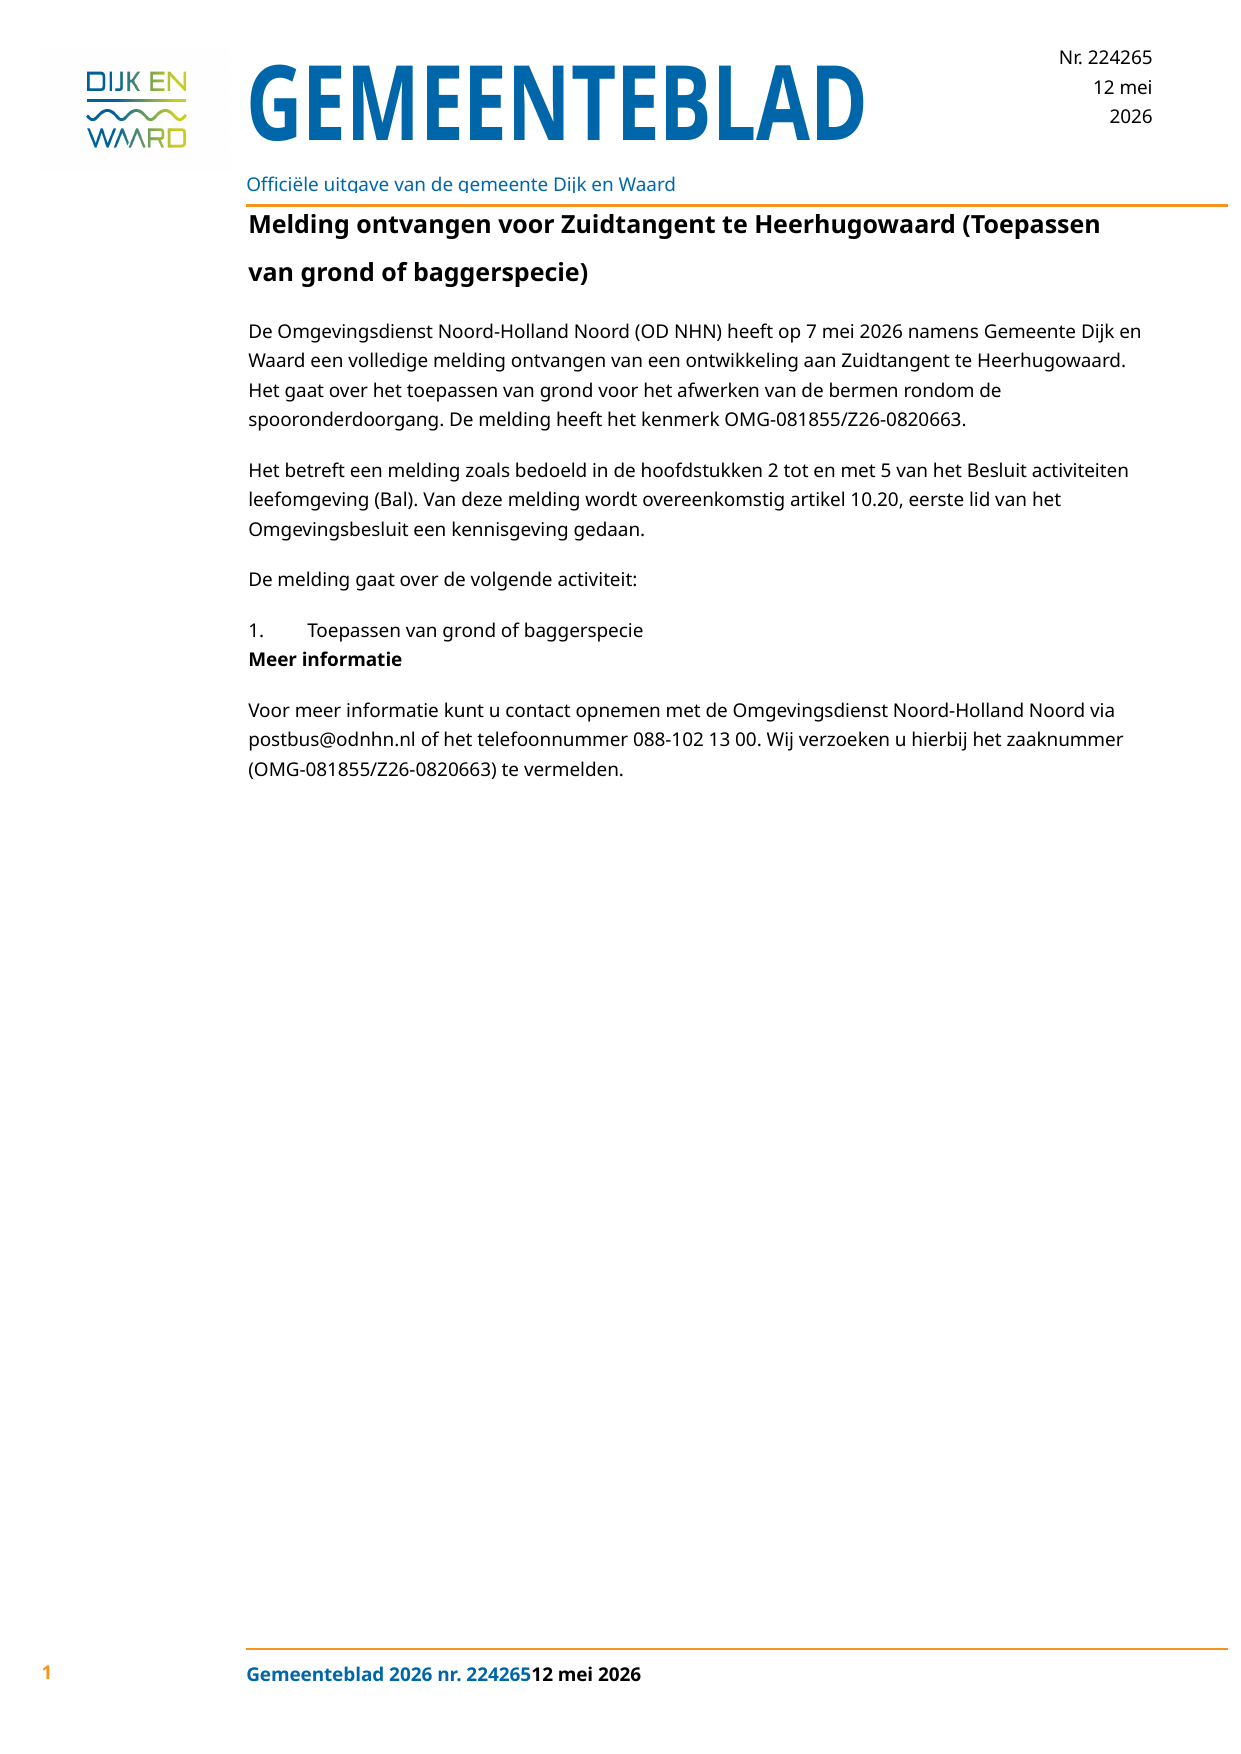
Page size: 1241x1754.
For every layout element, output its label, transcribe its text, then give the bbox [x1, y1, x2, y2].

text Melding ontvangen voor Zuidtangent te Heerhugowaard (Toepassen van grond of baggerspecie) [248, 207, 1152, 288]
text Het betreft een melding zoals bedoeld in de hoofdstukken 2 tot en met 5 van het Besluit activiteiten leefomgeving (Bal). Van deze melding wordt overeenkomstig artikel 10.20, eerste lid van het Omgevingsbesluit een kennisgeving gedaan. [248, 457, 1152, 542]
text Voor meer informatie kunt u contact opnemen met de Omgevingsdienst Noord-Holland Noord via postbus@odnhn.nl of het telefoonnummer 088-102 13 00. Wij verzoeken u hierbij het zaaknummer (OMG-081855/Z26-0820663) te vermelden. [248, 697, 1152, 782]
text De Omgevingsdienst Noord-Holland Noord (OD NHN) heeft op 7 mei 2026 namens Gemeente Dijk en Waard een volledige melding ontvangen van een ontwikkeling aan Zuidtangent te Heerhugowaard. Het gaat over het toepassen van grond voor het afwerken van de bermen rondom de spooronderdoorgang. De melding heeft het kenmerk OMG-081855/Z26-0820663. [248, 318, 1152, 432]
list Toepassen van grond of baggerspecie [248, 617, 1152, 643]
picture [41, 47, 231, 172]
text De melding gaat over de volgende activiteit: [248, 567, 1152, 592]
text Meer informatie [248, 647, 1152, 672]
